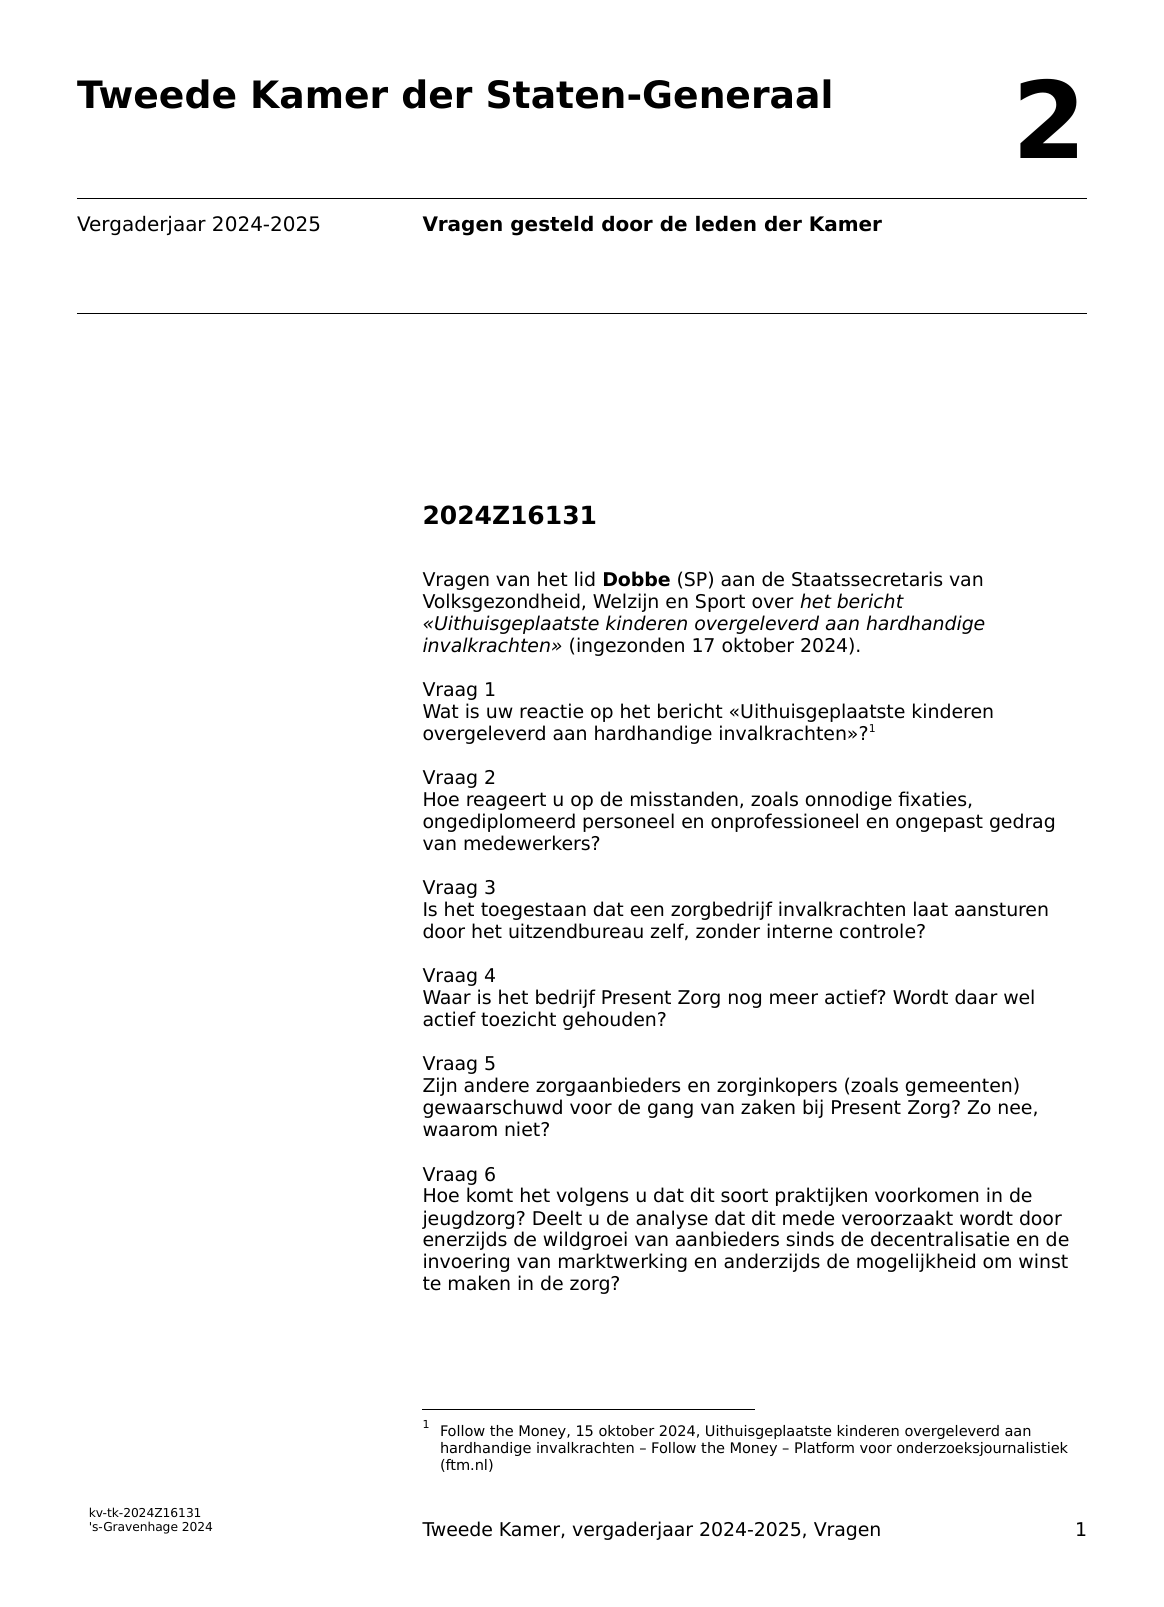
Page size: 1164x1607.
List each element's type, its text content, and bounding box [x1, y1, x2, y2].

text Wat is uw reactie op het bericht «Uithuisgeplaatste kinderen overgeleverd aan hardhandige invalkrachten»? [422, 701, 1087, 745]
table_cell Vergaderjaar 2024-2025 [77, 199, 422, 313]
text Vraag 3 [422, 877, 1087, 899]
table_cell Vragen gesteld door de leden der Kamer [422, 199, 1087, 313]
text Vraag 5 [422, 1053, 1087, 1075]
text Follow the Money, 15 oktober 2024, Uithuisgeplaatste kinderen overgeleverd aan hardhandige invalkrachten – Follow the Money – Platform voor onderzoeksjournalistiek (ftm.nl) [422, 1418, 1087, 1474]
text 2024Z16131 [422, 501, 1087, 531]
text 's-Gravenhage 2024 [88, 1520, 323, 1534]
text kv-tk-2024Z16131 [88, 1506, 323, 1520]
text Vraag 1 [422, 679, 1087, 701]
text Vragen van het lid Dobbe (SP) aan de Staatssecretaris van Volksgezondheid, Welzijn en Sport over het bericht «Uithuisgeplaatste kinderen overgeleverd aan hardhandige invalkrachten» (ingezonden 17 oktober 2024). [422, 569, 1087, 657]
text Hoe komt het volgens u dat dit soort praktijken voorkomen in de jeugdzorg? Deelt u de analyse dat dit mede veroorzaakt wordt door enerzijds de wildgroei van aanbieders sinds de decentralisatie en de invoering van marktwerking en anderzijds de mogelijkheid om winst te maken in de zorg? [422, 1185, 1087, 1295]
text Vraag 2 [422, 767, 1087, 789]
text Vraag 4 [422, 965, 1087, 987]
text Vraag 6 [422, 1163, 1087, 1185]
text Hoe reageert u op de misstanden, zoals onnodige fixaties, ongediplomeerd personeel en onprofessioneel en ongepast gedrag van medewerkers? [422, 789, 1087, 855]
table_header 2 [886, 59, 1087, 198]
text Zijn andere zorgaanbieders en zorginkopers (zoals gemeenten) gewaarschuwd voor de gang van zaken bij Present Zorg? Zo nee, waarom niet? [422, 1075, 1087, 1141]
text Is het toegestaan dat een zorgbedrijf invalkrachten laat aansturen door het uitzendbureau zelf, zonder interne controle? [422, 899, 1087, 943]
text Waar is het bedrijf Present Zorg nog meer actief? Wordt daar wel actief toezicht gehouden? [422, 987, 1087, 1031]
table_header Tweede Kamer der Staten-Generaal [77, 59, 886, 198]
